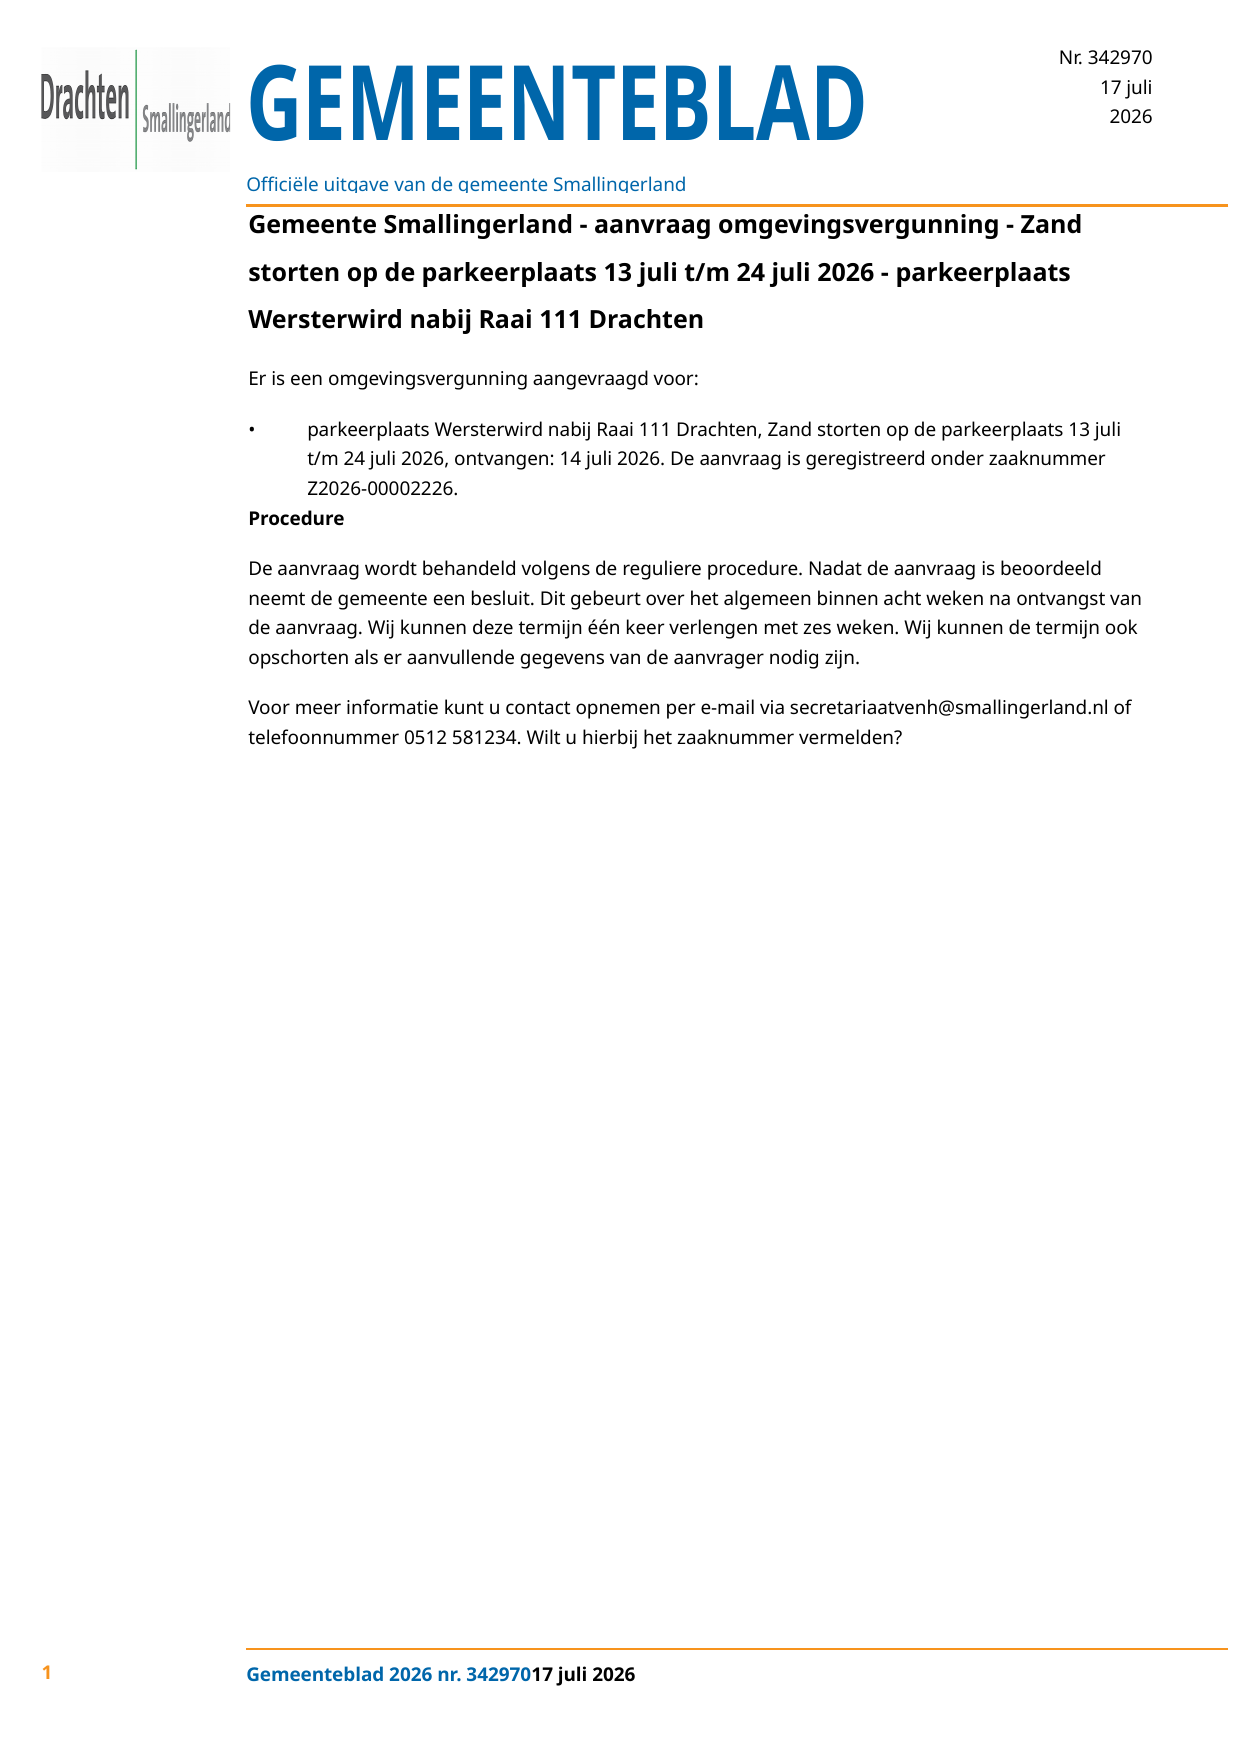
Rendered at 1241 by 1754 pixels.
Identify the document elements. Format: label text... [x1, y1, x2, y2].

text Gemeente Smallingerland - aanvraag omgevingsvergunning - Zand storten op de parkeerplaats 13 juli t/m 24 juli 2026 - parkeerplaats Wersterwird nabij Raai 111 Drachten [248, 207, 1152, 336]
picture [41, 47, 231, 172]
text De aanvraag wordt behandeld volgens de reguliere procedure. Nadat de aanvraag is beoordeeld neemt de gemeente een besluit. Dit gebeurt over het algemeen binnen acht weken na ontvangst van de aanvraag. Wij kunnen deze termijn één keer verlengen met zes weken. Wij kunnen de termijn ook opschorten als er aanvullende gegevens van de aanvrager nodig zijn. [248, 555, 1152, 669]
list parkeerplaats Wersterwird nabij Raai 111 Drachten, Zand storten op de parkeerplaats 13 juli t/m 24 juli 2026, ontvangen: 14 juli 2026. De aanvraag is geregistreerd onder zaaknummer Z2026-00002226. [248, 416, 1152, 501]
text Er is een omgevingsvergunning aangevraagd voor: [248, 366, 1152, 391]
text Voor meer informatie kunt u contact opnemen per e-mail via secretariaatvenh@smallingerland.nl of telefoonnummer 0512 581234. Wilt u hierbij het zaaknummer vermelden? [248, 694, 1152, 749]
text Procedure [248, 505, 1152, 530]
